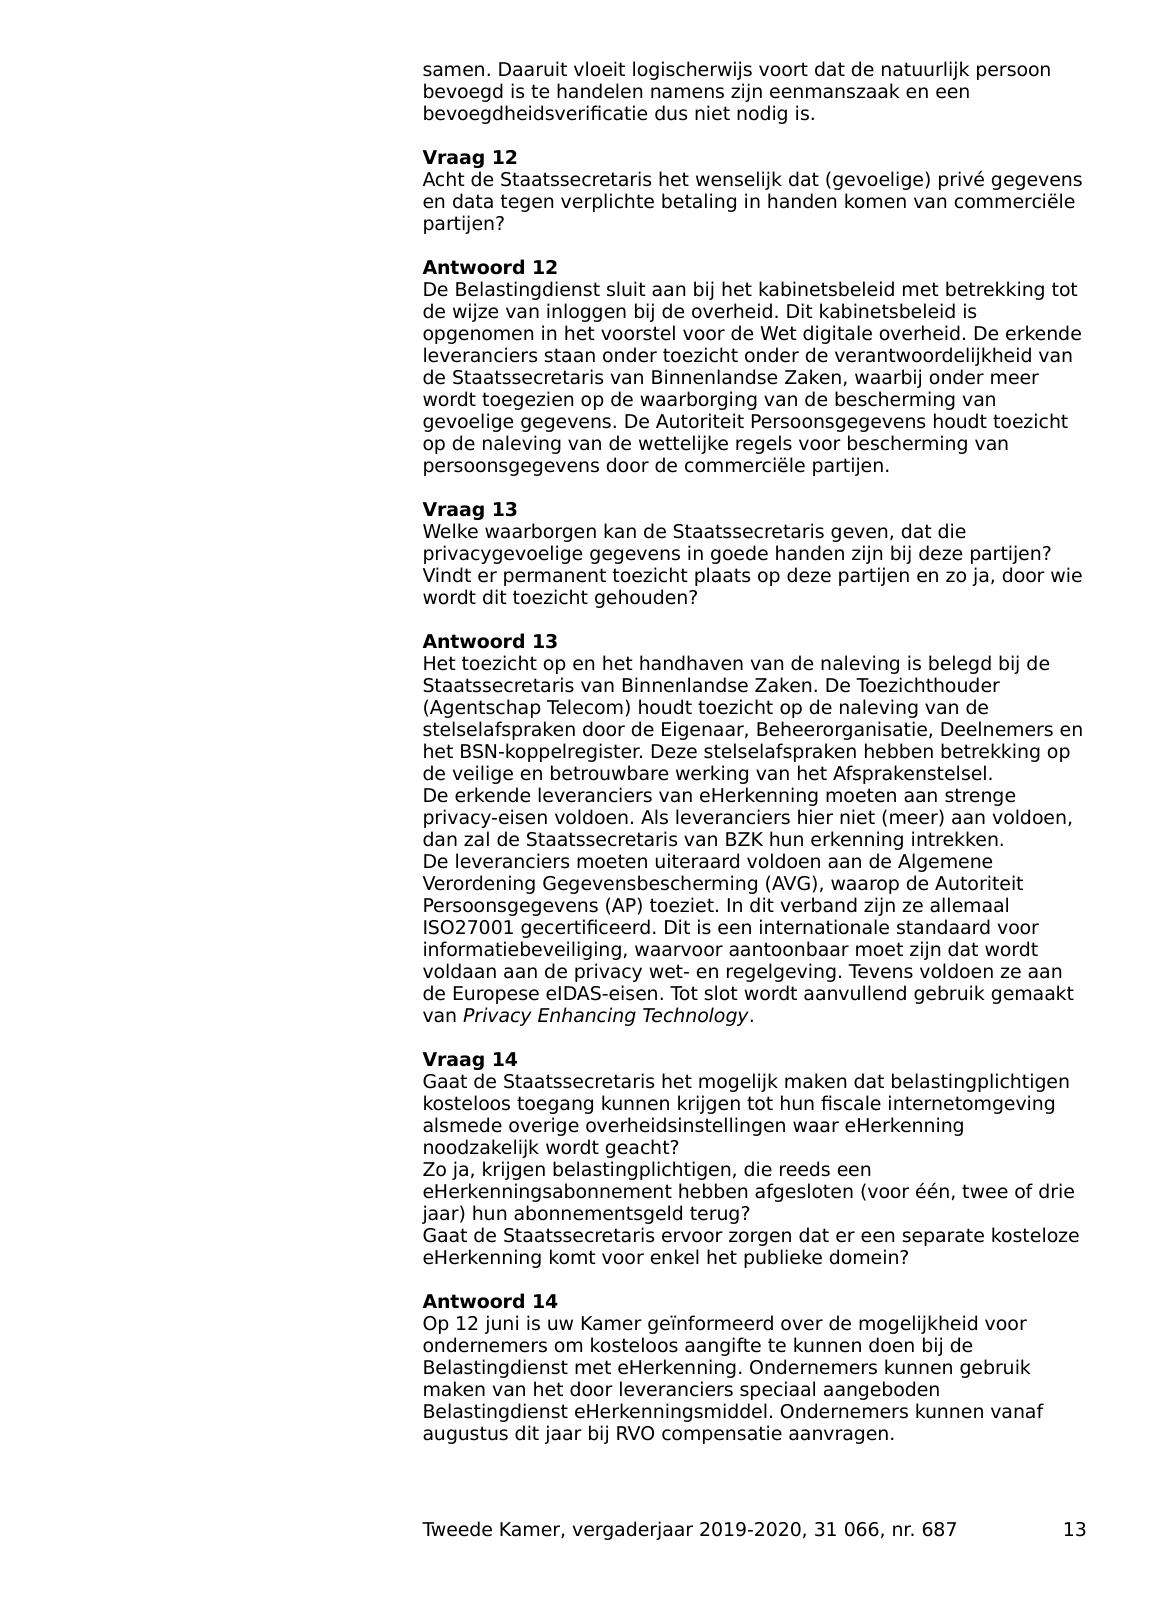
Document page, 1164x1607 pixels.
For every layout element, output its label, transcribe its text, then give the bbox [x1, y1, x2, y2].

text Antwoord 14 [422, 1291, 1087, 1313]
text Welke waarborgen kan de Staatssecretaris geven, dat die privacygevoelige gegevens in goede handen zijn bij deze partijen? Vindt er permanent toezicht plaats op deze partijen en zo ja, door wie wordt dit toezicht gehouden? [422, 521, 1087, 609]
text Gaat de Staatssecretaris ervoor zorgen dat er een separate kosteloze eHerkenning komt voor enkel het publieke domein? [422, 1225, 1087, 1269]
text Antwoord 12 [422, 257, 1087, 279]
text Op 12 juni is uw Kamer geïnformeerd over de mogelijkheid voor ondernemers om kosteloos aangifte te kunnen doen bij de Belastingdienst met eHerkenning. Ondernemers kunnen gebruik maken van het door leveranciers speciaal aangeboden Belastingdienst eHerkenningsmiddel. Ondernemers kunnen vanaf augustus dit jaar bij RVO compensatie aanvragen. [422, 1313, 1087, 1445]
text samen. Daaruit vloeit logischerwijs voort dat de natuurlijk persoon bevoegd is te handelen namens zijn eenmanszaak en een bevoegdheidsverificatie dus niet nodig is. [422, 59, 1087, 125]
text De erkende leveranciers van eHerkenning moeten aan strenge privacy-eisen voldoen. Als leveranciers hier niet (meer) aan voldoen, dan zal de Staatssecretaris van BZK hun erkenning intrekken. [422, 785, 1087, 851]
text Vraag 12 [422, 147, 1087, 169]
text Vraag 14 [422, 1049, 1087, 1071]
text Gaat de Staatssecretaris het mogelijk maken dat belastingplichtigen kosteloos toegang kunnen krijgen tot hun fiscale internetomgeving alsmede overige overheidsinstellingen waar eHerkenning noodzakelijk wordt geacht? [422, 1071, 1087, 1159]
text Het toezicht op en het handhaven van de naleving is belegd bij de Staatssecretaris van Binnenlandse Zaken. De Toezichthouder (Agentschap Telecom) houdt toezicht op de naleving van de stelselafspraken door de Eigenaar, Beheerorganisatie, Deelnemers en het BSN-koppelregister. Deze stelselafspraken hebben betrekking op de veilige en betrouwbare werking van het Afsprakenstelsel. [422, 653, 1087, 785]
text De Belastingdienst sluit aan bij het kabinetsbeleid met betrekking tot de wijze van inloggen bij de overheid. Dit kabinetsbeleid is opgenomen in het voorstel voor de Wet digitale overheid. De erkende leveranciers staan onder toezicht onder de verantwoordelijkheid van de Staatssecretaris van Binnenlandse Zaken, waarbij onder meer wordt toegezien op de waarborging van de bescherming van gevoelige gegevens. De Autoriteit Persoonsgegevens houdt toezicht op de naleving van de wettelijke regels voor bescherming van persoonsgegevens door de commerciële partijen. [422, 279, 1087, 477]
text Antwoord 13 [422, 631, 1087, 653]
text De leveranciers moeten uiteraard voldoen aan de Algemene Verordening Gegevensbescherming (AVG), waarop de Autoriteit Persoonsgegevens (AP) toeziet. In dit verband zijn ze allemaal ISO27001 gecertificeerd. Dit is een internationale standaard voor informatiebeveiliging, waarvoor aantoonbaar moet zijn dat wordt voldaan aan de privacy wet- en regelgeving. Tevens voldoen ze aan de Europese eIDAS-eisen. Tot slot wordt aanvullend gebruik gemaakt van Privacy Enhancing Technology. [422, 851, 1087, 1027]
text Zo ja, krijgen belastingplichtigen, die reeds een eHerkenningsabonnement hebben afgesloten (voor één, twee of drie jaar) hun abonnementsgeld terug? [422, 1159, 1087, 1225]
text Vraag 13 [422, 499, 1087, 521]
text Acht de Staatssecretaris het wenselijk dat (gevoelige) privé gegevens en data tegen verplichte betaling in handen komen van commerciële partijen? [422, 169, 1087, 235]
